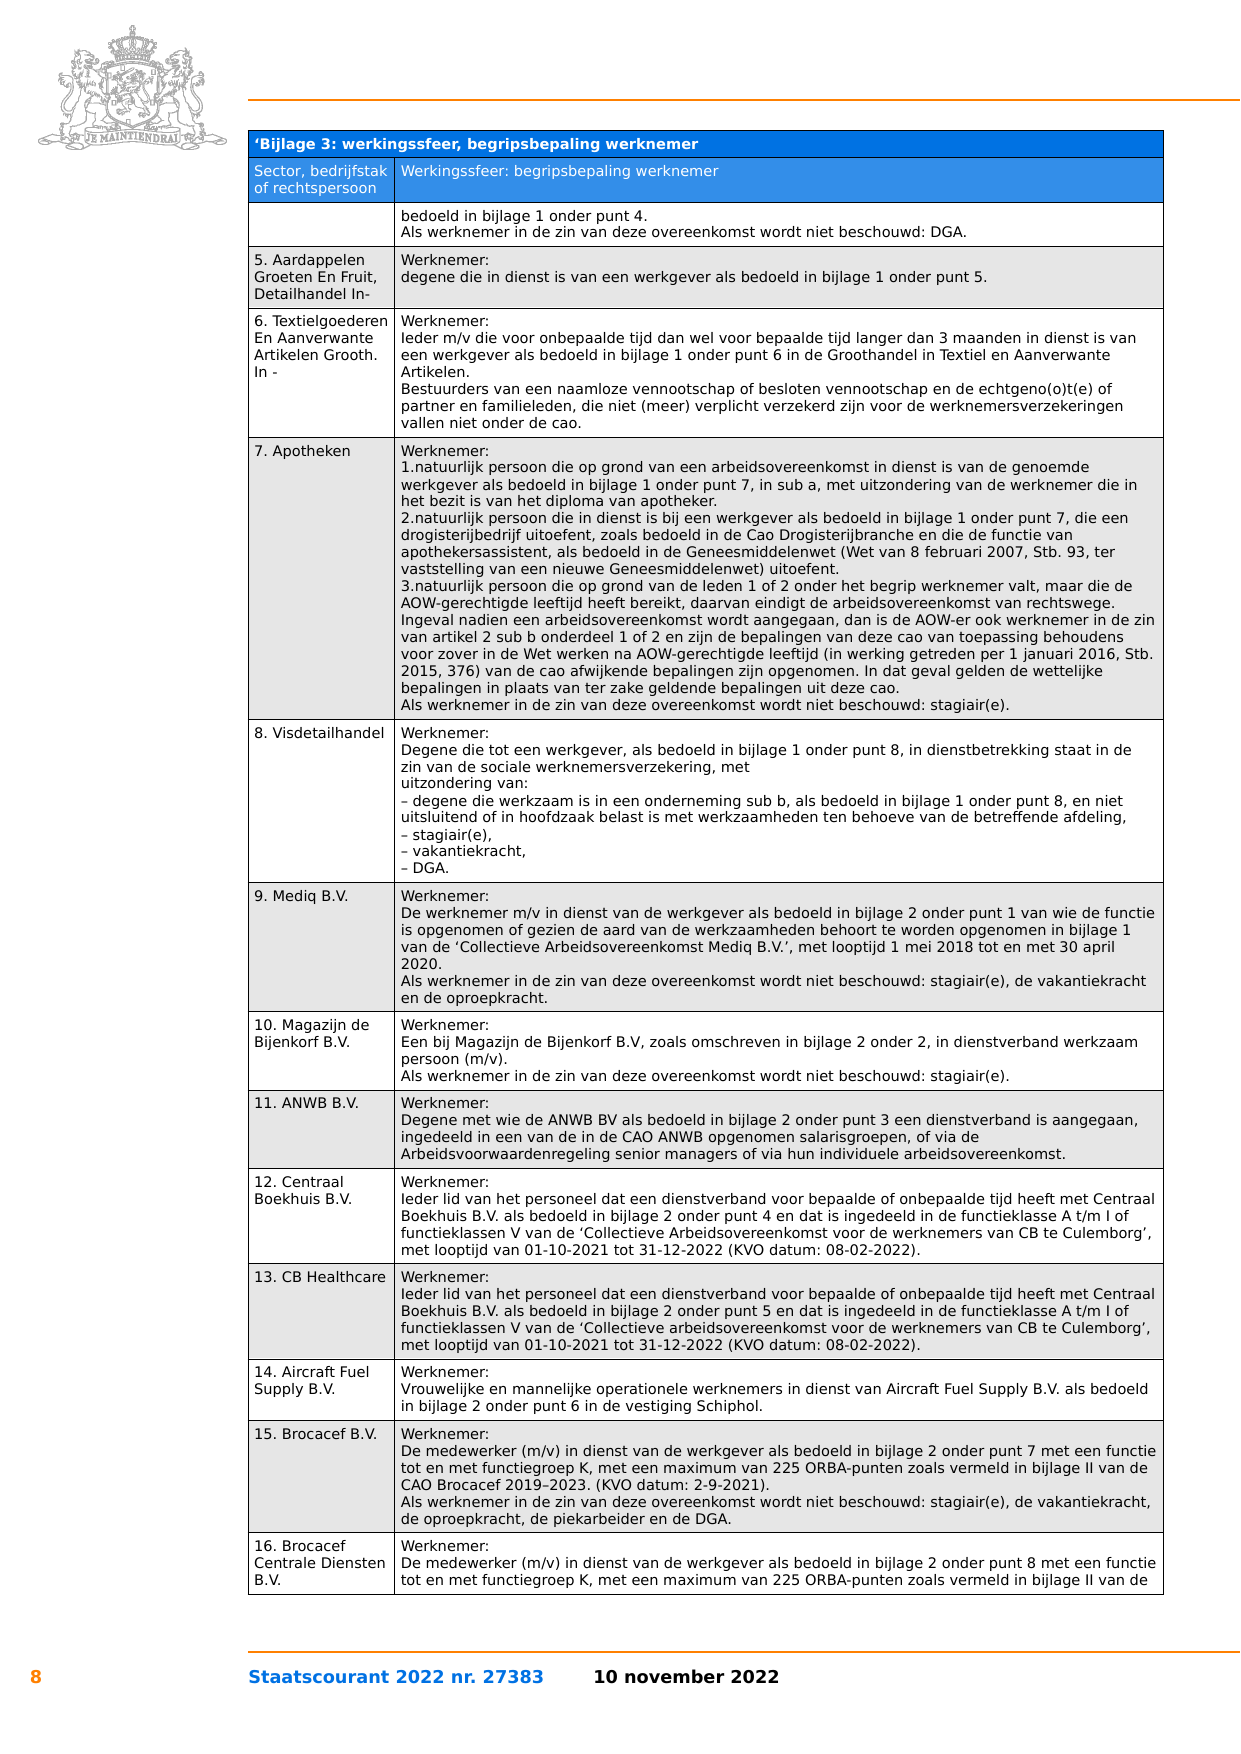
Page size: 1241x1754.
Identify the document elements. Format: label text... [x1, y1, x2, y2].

table_cell [249, 203, 394, 246]
table_cell 15. Brocacef B.V. [249, 1421, 394, 1532]
table_cell Werknemer: De werknemer m/v in dienst van de werkgever als bedoeld in bijlage 2 onder punt 1 van wie de functie is opgenomen of gezien de aard van de werkzaamheden behoort te worden opgenomen in bijlage 1 van de ‘Collectieve Arbeidsovereenkomst Mediq B.V.’, met looptijd 1 mei 2018 tot en met 30 april 2020. Als werknemer in de zin van deze overeenkomst wordt niet beschouwd: stagiair(e), de vakantiekracht en de oproepkracht. [395, 883, 1163, 1011]
table_cell Werknemer: Ieder lid van het personeel dat een dienstverband voor bepaalde of onbepaalde tijd heeft met Centraal Boekhuis B.V. als bedoeld in bijlage 2 onder punt 4 en dat is ingedeeld in de functieklasse A t/m I of functieklassen V van de ‘Collectieve Arbeidsovereenkomst voor de werknemers van CB te Culemborg’, met looptijd van 01-10-2021 tot 31-12-2022 (KVO datum: 08-02-2022). [395, 1169, 1163, 1263]
table_cell Werknemer: Vrouwelijke en mannelijke operationele werknemers in dienst van Aircraft Fuel Supply B.V. als bedoeld in bijlage 2 onder punt 6 in de vestiging Schiphol. [395, 1360, 1163, 1420]
table_cell Werknemer: De medewerker (m/v) in dienst van de werkgever als bedoeld in bijlage 2 onder punt 7 met een functie tot en met functiegroep K, met een maximum van 225 ORBA-punten zoals vermeld in bijlage II van de CAO Brocacef 2019–2023. (KVO datum: 2-9-2021). Als werknemer in de zin van deze overeenkomst wordt niet beschouwd: stagiair(e), de vakantiekracht, de oproepkracht, de piekarbeider en de DGA. [395, 1421, 1163, 1532]
table_cell Werknemer: 1.natuurlijk persoon die op grond van een arbeidsovereenkomst in dienst is van de genoemde werkgever als bedoeld in bijlage 1 onder punt 7, in sub a, met uitzondering van de werknemer die in het bezit is van het diploma van apotheker. 2.natuurlijk persoon die in dienst is bij een werkgever als bedoeld in bijlage 1 onder punt 7, die een drogisterijbedrijf uitoefent, zoals bedoeld in de Cao Drogisterijbranche en die de functie van apothekersassistent, als bedoeld in de Geneesmiddelenwet (Wet van 8 februari 2007, Stb. 93, ter vaststelling van een nieuwe Geneesmiddelenwet) uitoefent. 3.natuurlijk persoon die op grond van de leden 1 of 2 onder het begrip werknemer valt, maar die de AOW-gerechtigde leeftijd heeft bereikt, daarvan eindigt de arbeidsovereenkomst van rechtswege. Ingeval nadien een arbeidsovereenkomst wordt aangegaan, dan is de AOW-er ook werknemer in de zin van artikel 2 sub b onderdeel 1 of 2 en zijn de bepalingen van deze cao van toepassing behoudens voor zover in de Wet werken na AOW-gerechtigde leeftijd (in werking getreden per 1 januari 2016, Stb. 2015, 376) van de cao afwijkende bepalingen zijn opgenomen. In dat geval gelden de wettelijke bepalingen in plaats van ter zake geldende bepalingen uit deze cao. Als werknemer in de zin van deze overeenkomst wordt niet beschouwd: stagiair(e). [395, 438, 1163, 719]
table_cell 10. Magazijn de Bijenkorf B.V. [249, 1012, 394, 1089]
table_cell bedoeld in bijlage 1 onder punt 4. Als werknemer in de zin van deze overeenkomst wordt niet beschouwd: DGA. [395, 203, 1163, 246]
table_cell 11. ANWB B.V. [249, 1091, 394, 1168]
table_cell 13. CB Healthcare [249, 1264, 394, 1358]
table_cell Werknemer: Ieder lid van het personeel dat een dienstverband voor bepaalde of onbepaalde tijd heeft met Centraal Boekhuis B.V. als bedoeld in bijlage 2 onder punt 5 en dat is ingedeeld in de functieklasse A t/m I of functieklassen V van de ‘Collectieve arbeidsovereenkomst voor de werknemers van CB te Culemborg’, met looptijd van 01-10-2021 tot 31-12-2022 (KVO datum: 08-02-2022). [395, 1264, 1163, 1358]
table_cell Sector, bedrijfstak of rechtspersoon [249, 158, 394, 202]
table_cell 5. Aardappelen Groeten En Fruit, Detailhandel In- [249, 247, 394, 307]
table_cell 14. Aircraft Fuel Supply B.V. [249, 1360, 394, 1420]
table_cell Werknemer: Een bij Magazijn de Bijenkorf B.V, zoals omschreven in bijlage 2 onder 2, in dienstverband werkzaam persoon (m/v). Als werknemer in de zin van deze overeenkomst wordt niet beschouwd: stagiair(e). [395, 1012, 1163, 1089]
table_cell 12. Centraal Boekhuis B.V. [249, 1169, 394, 1263]
table_cell 7. Apotheken [249, 438, 394, 719]
picture [38, 25, 227, 150]
table_cell 9. Mediq B.V. [249, 883, 394, 1011]
table_cell Werknemer: Degene met wie de ANWB BV als bedoeld in bijlage 2 onder punt 3 een dienstverband is aangegaan, ingedeeld in een van de in de CAO ANWB opgenomen salarisgroepen, of via de Arbeidsvoorwaardenregeling senior managers of via hun individuele arbeidsovereenkomst. [395, 1091, 1163, 1168]
table_cell 16. Brocacef Centrale Diensten B.V. [249, 1533, 394, 1593]
table_cell Werknemer: De medewerker (m/v) in dienst van de werkgever als bedoeld in bijlage 2 onder punt 8 met een functie tot en met functiegroep K, met een maximum van 225 ORBA-punten zoals vermeld in bijlage II van de [395, 1533, 1163, 1593]
table_cell 8. Visdetailhandel [249, 720, 394, 882]
table_header ‘Bijlage 3: werkingssfeer, begripsbepaling werknemer [249, 131, 1163, 157]
table_cell 6. Textielgoederen En Aanverwante Artikelen Grooth. In - [249, 309, 394, 437]
table_cell Werkingssfeer: begripsbepaling werknemer [395, 158, 1163, 202]
table_cell Werknemer: Degene die tot een werkgever, als bedoeld in bijlage 1 onder punt 8, in dienstbetrekking staat in de zin van de sociale werknemersverzekering, met uitzondering van: – degene die werkzaam is in een onderneming sub b, als bedoeld in bijlage 1 onder punt 8, en niet uitsluitend of in hoofdzaak belast is met werkzaamheden ten behoeve van de betreffende afdeling, – stagiair(e), – vakantiekracht, – DGA. [395, 720, 1163, 882]
table_cell Werknemer: Ieder m/v die voor onbepaalde tijd dan wel voor bepaalde tijd langer dan 3 maanden in dienst is van een werkgever als bedoeld in bijlage 1 onder punt 6 in de Groothandel in Textiel en Aanverwante Artikelen. Bestuurders van een naamloze vennootschap of besloten vennootschap en de echtgeno(o)t(e) of partner en familieleden, die niet (meer) verplicht verzekerd zijn voor de werknemersverzekeringen vallen niet onder de cao. [395, 309, 1163, 437]
table_cell Werknemer: degene die in dienst is van een werkgever als bedoeld in bijlage 1 onder punt 5. [395, 247, 1163, 307]
